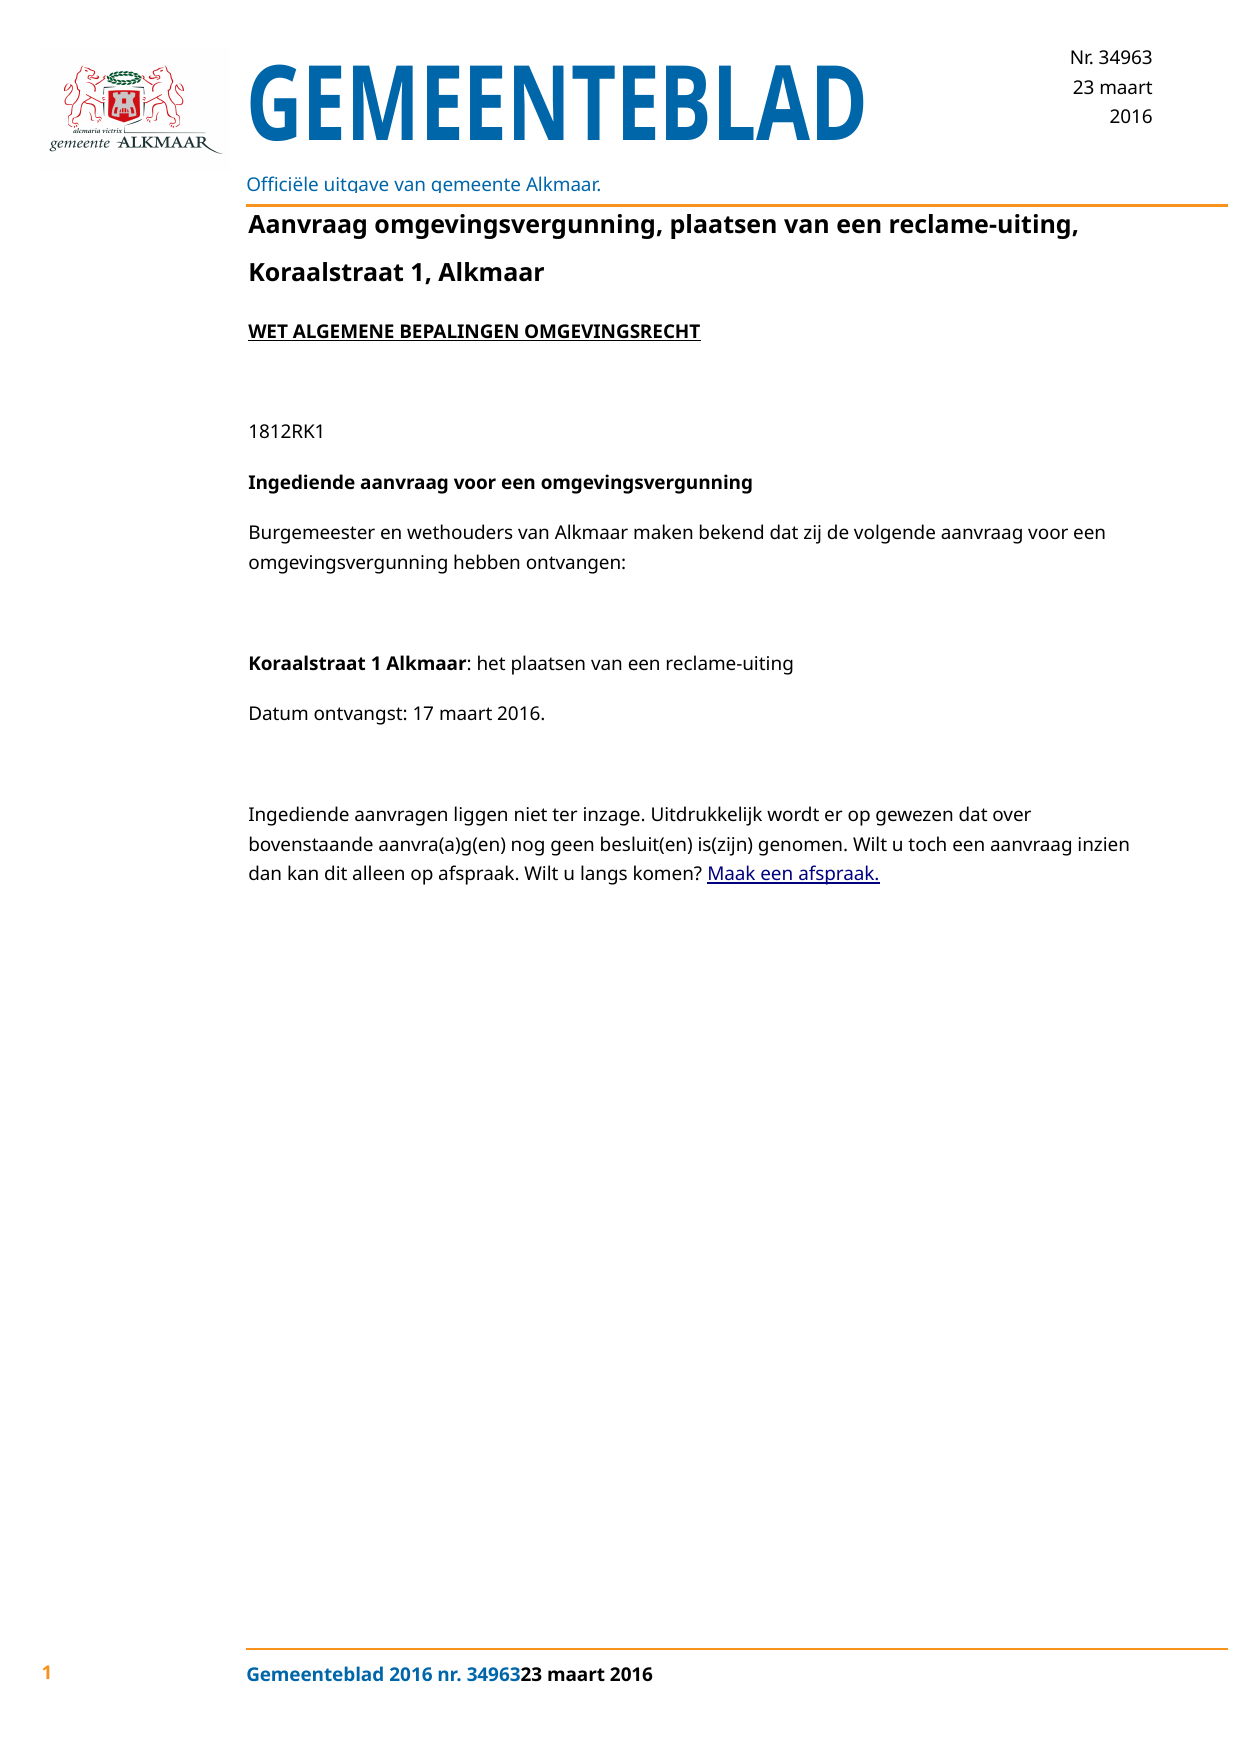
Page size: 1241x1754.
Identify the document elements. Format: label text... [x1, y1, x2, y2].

text Burgemeester en wethouders van Alkmaar maken bekend dat zij de volgende aanvraag voor een omgevingsvergunning hebben ontvangen: [248, 519, 1152, 575]
text WET ALGEMENE BEPALINGEN OMGEVINGSRECHT [248, 318, 1152, 344]
text Datum ontvangst: 17 maart 2016. [248, 700, 1152, 726]
text Koraalstraat 1 Alkmaar: het plaatsen van een reclame-uiting [248, 650, 1152, 676]
text Ingediende aanvraag voor een omgevingsvergunning [248, 469, 1152, 495]
picture [41, 47, 231, 172]
text Ingediende aanvragen liggen niet ter inzage. Uitdrukkelijk wordt er op gewezen dat over bovenstaande aanvra(a)g(en) nog geen besluit(en) is(zijn) genomen. Wilt u toch een aanvraag inzien dan kan dit alleen op afspraak. Wilt u langs komen? Maak een afspraak. [248, 801, 1152, 886]
text 1812RK1 [248, 419, 1152, 444]
text Aanvraag omgevingsvergunning, plaatsen van een reclame-uiting, Koraalstraat 1, Alkmaar [248, 207, 1152, 288]
